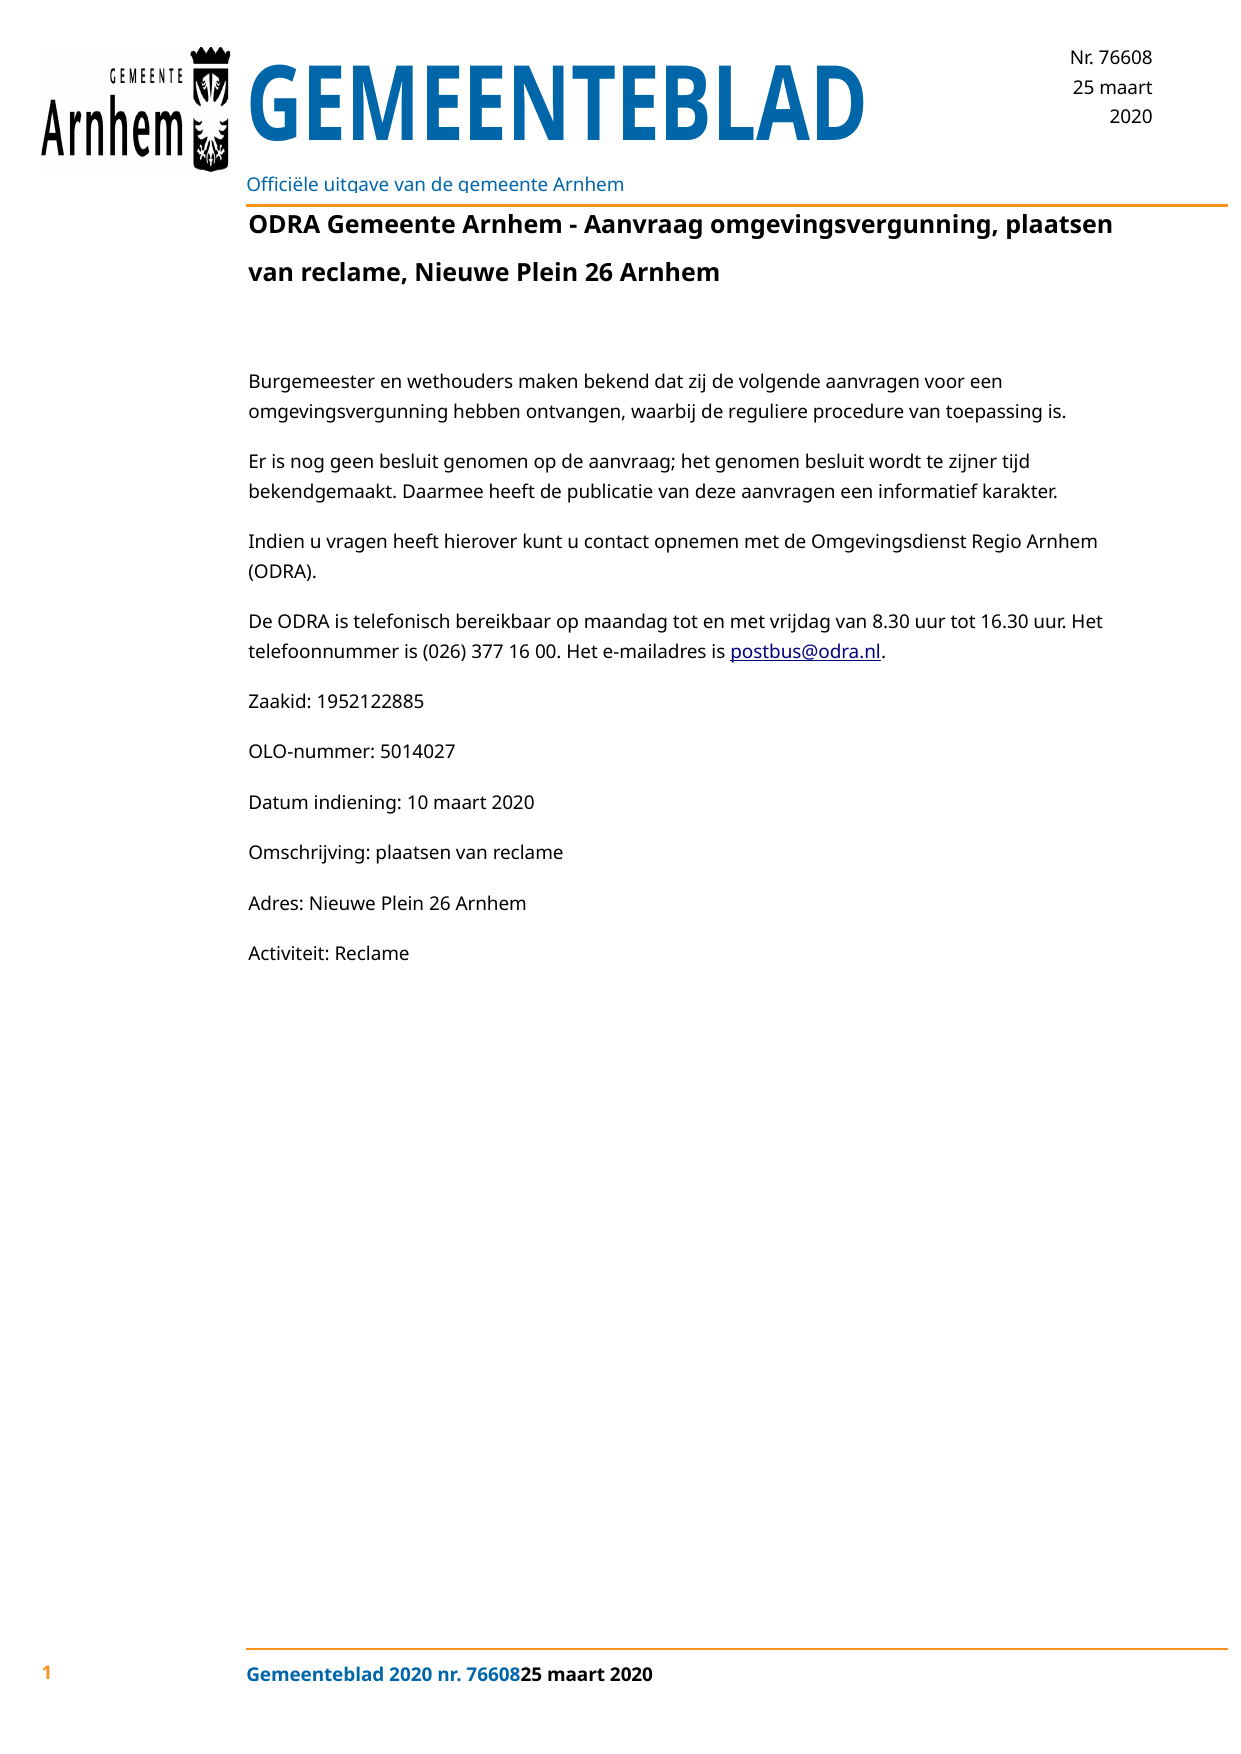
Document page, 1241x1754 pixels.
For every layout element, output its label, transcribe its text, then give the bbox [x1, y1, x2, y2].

text Adres: Nieuwe Plein 26 Arnhem [248, 890, 1152, 916]
text Omschrijving: plaatsen van reclame [248, 839, 1152, 865]
text Datum indiening: 10 maart 2020 [248, 789, 1152, 815]
text Er is nog geen besluit genomen op de aanvraag; het genomen besluit wordt te zijner tijd bekendgemaakt. Daarmee heeft de publicatie van deze aanvragen een informatief karakter. [248, 448, 1152, 504]
picture [41, 47, 231, 172]
text Burgemeester en wethouders maken bekend dat zij de volgende aanvragen voor een omgevingsvergunning hebben ontvangen, waarbij de reguliere procedure van toepassing is. [248, 368, 1152, 424]
text Activiteit: Reclame [248, 940, 1152, 966]
text Indien u vragen heeft hierover kunt u contact opnemen met de Omgevingsdienst Regio Arnhem (ODRA). [248, 528, 1152, 584]
text Zaakid: 1952122885 [248, 688, 1152, 714]
text ODRA Gemeente Arnhem - Aanvraag omgevingsvergunning, plaatsen van reclame, Nieuwe Plein 26 Arnhem [248, 207, 1152, 288]
text OLO-nummer: 5014027 [248, 739, 1152, 764]
text De ODRA is telefonisch bereikbaar op maandag tot en met vrijdag van 8.30 uur tot 16.30 uur. Het telefoonnummer is (026) 377 16 00. Het e-mailadres is postbus@odra.nl. [248, 608, 1152, 664]
